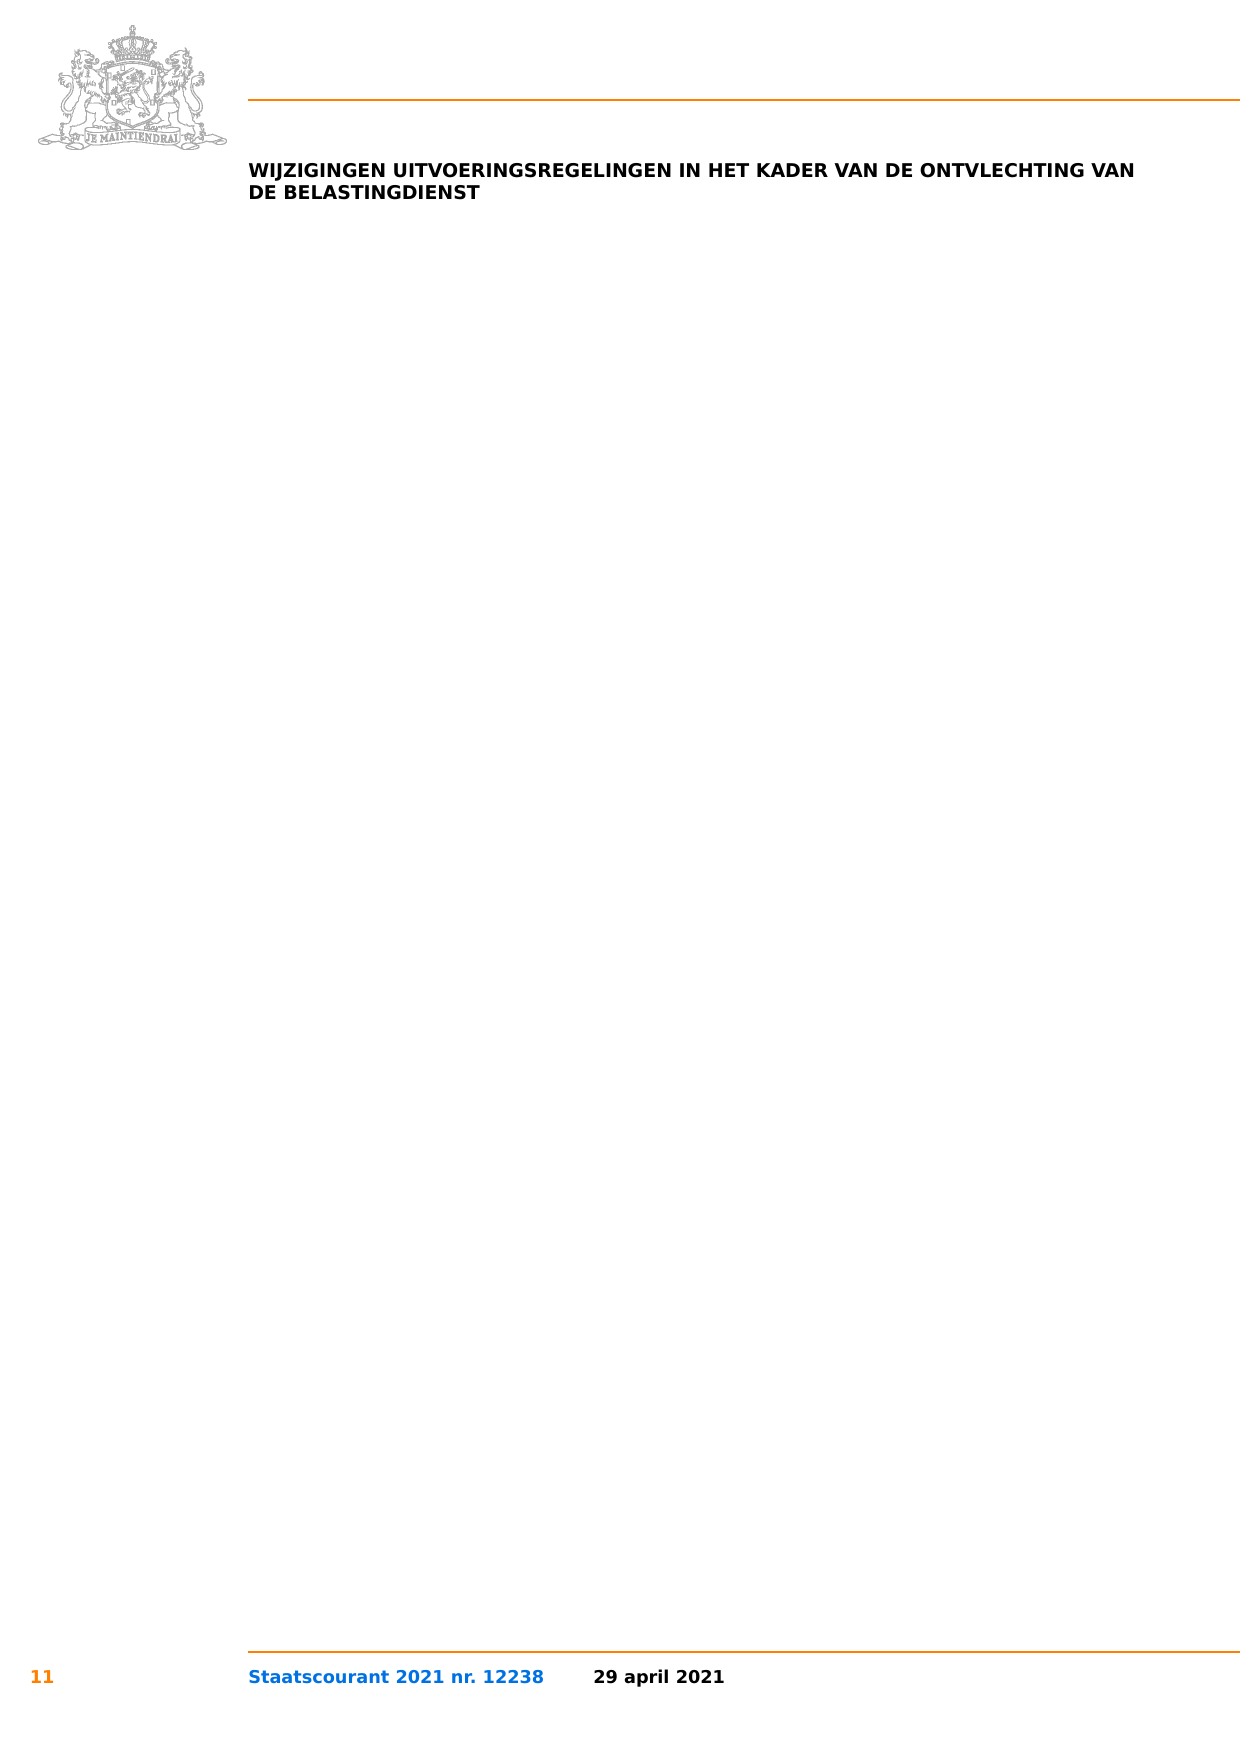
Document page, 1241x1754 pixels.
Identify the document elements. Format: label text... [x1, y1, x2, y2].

picture [38, 25, 227, 150]
subtitle WIJZIGINGEN UITVOERINGSREGELINGEN IN HET KADER VAN DE ONTVLECHTING VAN DE BELASTINGDIENST [248, 160, 1163, 204]
